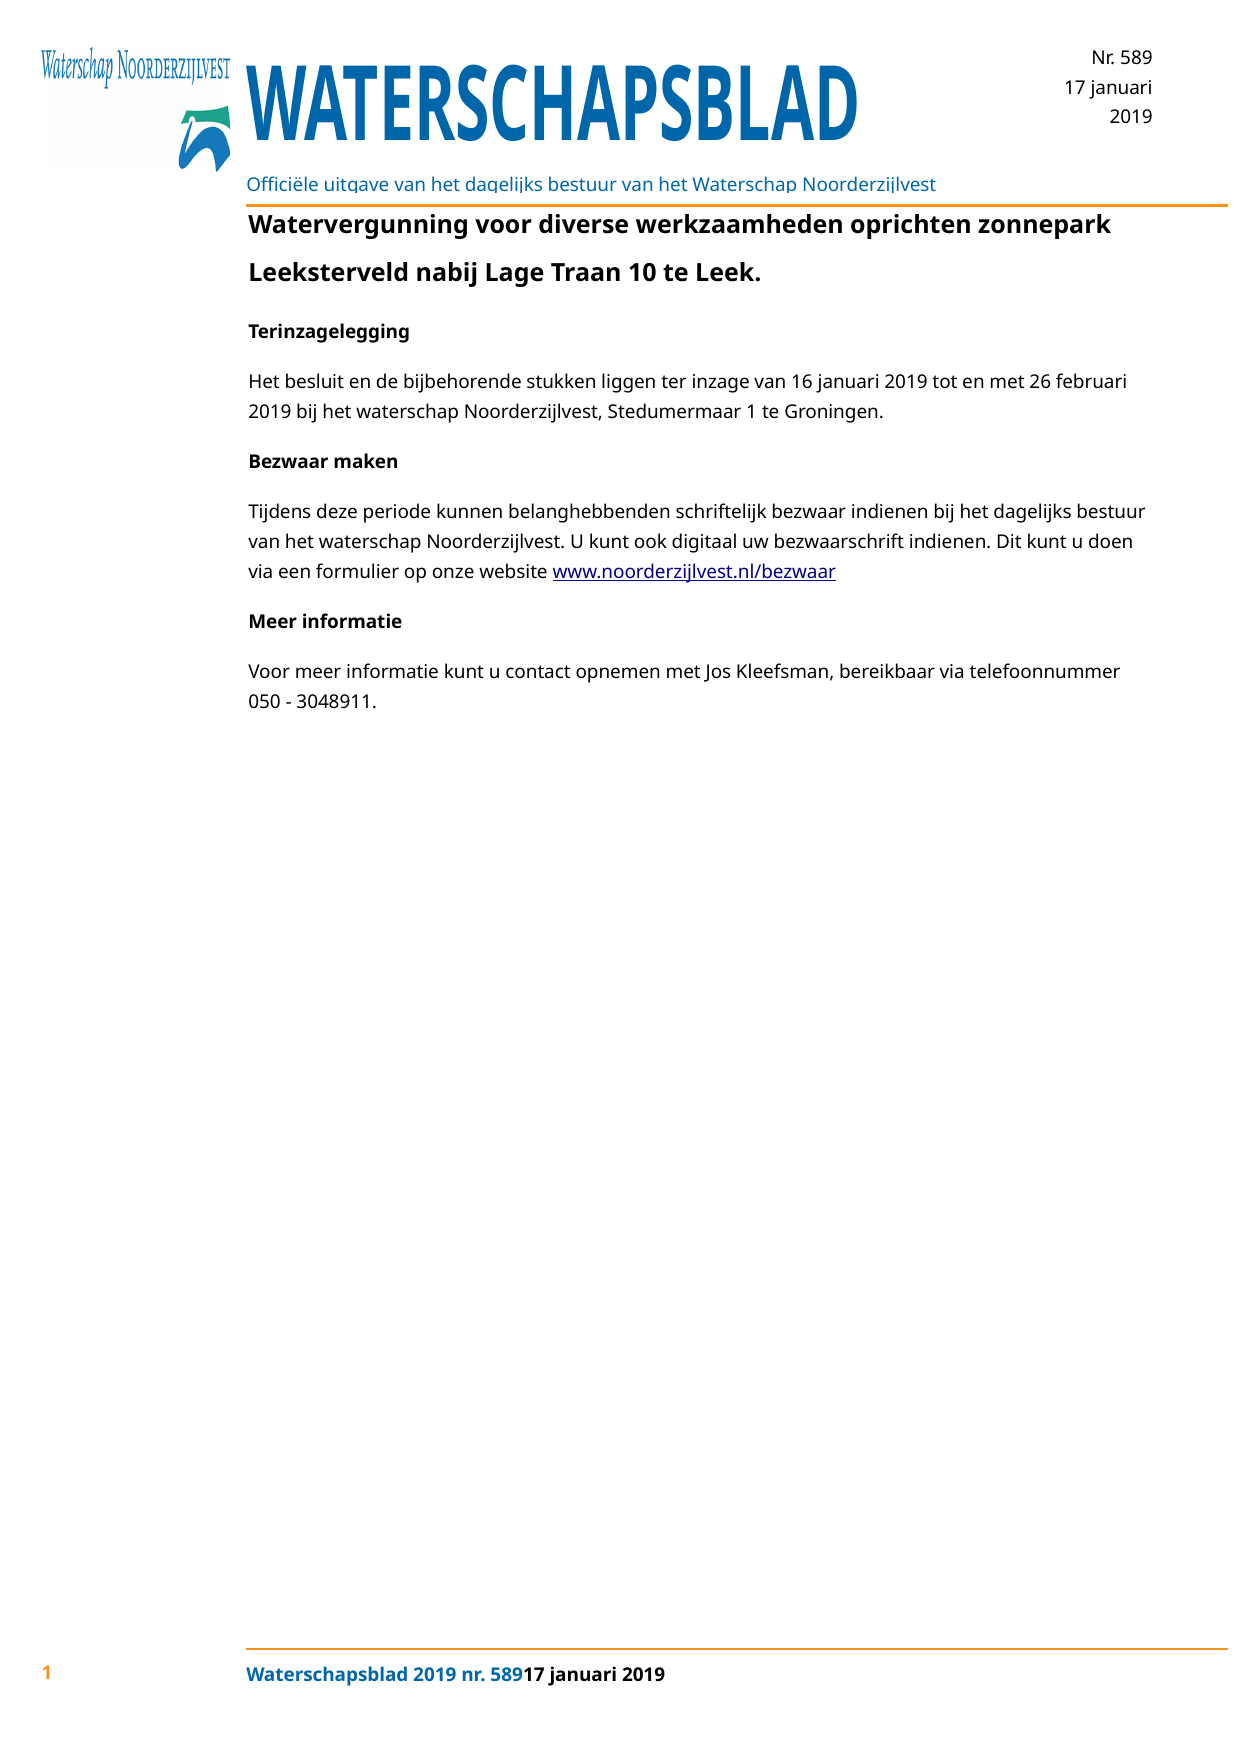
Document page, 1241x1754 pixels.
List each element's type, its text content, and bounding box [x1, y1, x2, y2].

text Tijdens deze periode kunnen belanghebbenden schriftelijk bezwaar indienen bij het dagelijks bestuur van het waterschap Noorderzijlvest. U kunt ook digitaal uw bezwaarschrift indienen. Dit kunt u doen via een formulier op onze website www.noorderzijlvest.nl/bezwaar [248, 499, 1152, 584]
picture [41, 47, 231, 172]
text Voor meer informatie kunt u contact opnemen met Jos Kleefsman, bereikbaar via telefoonnummer 050 - 3048911. [248, 659, 1152, 714]
text Watervergunning voor diverse werkzaamheden oprichten zonnepark Leeksterveld nabij Lage Traan 10 te Leek. [248, 207, 1152, 288]
text Het besluit en de bijbehorende stukken liggen ter inzage van 16 januari 2019 tot en met 26 februari 2019 bij het waterschap Noorderzijlvest, Stedumermaar 1 te Groningen. [248, 368, 1152, 424]
text Bezwaar maken [248, 448, 1152, 474]
text Meer informatie [248, 608, 1152, 634]
text Terinzagelegging [248, 318, 1152, 344]
